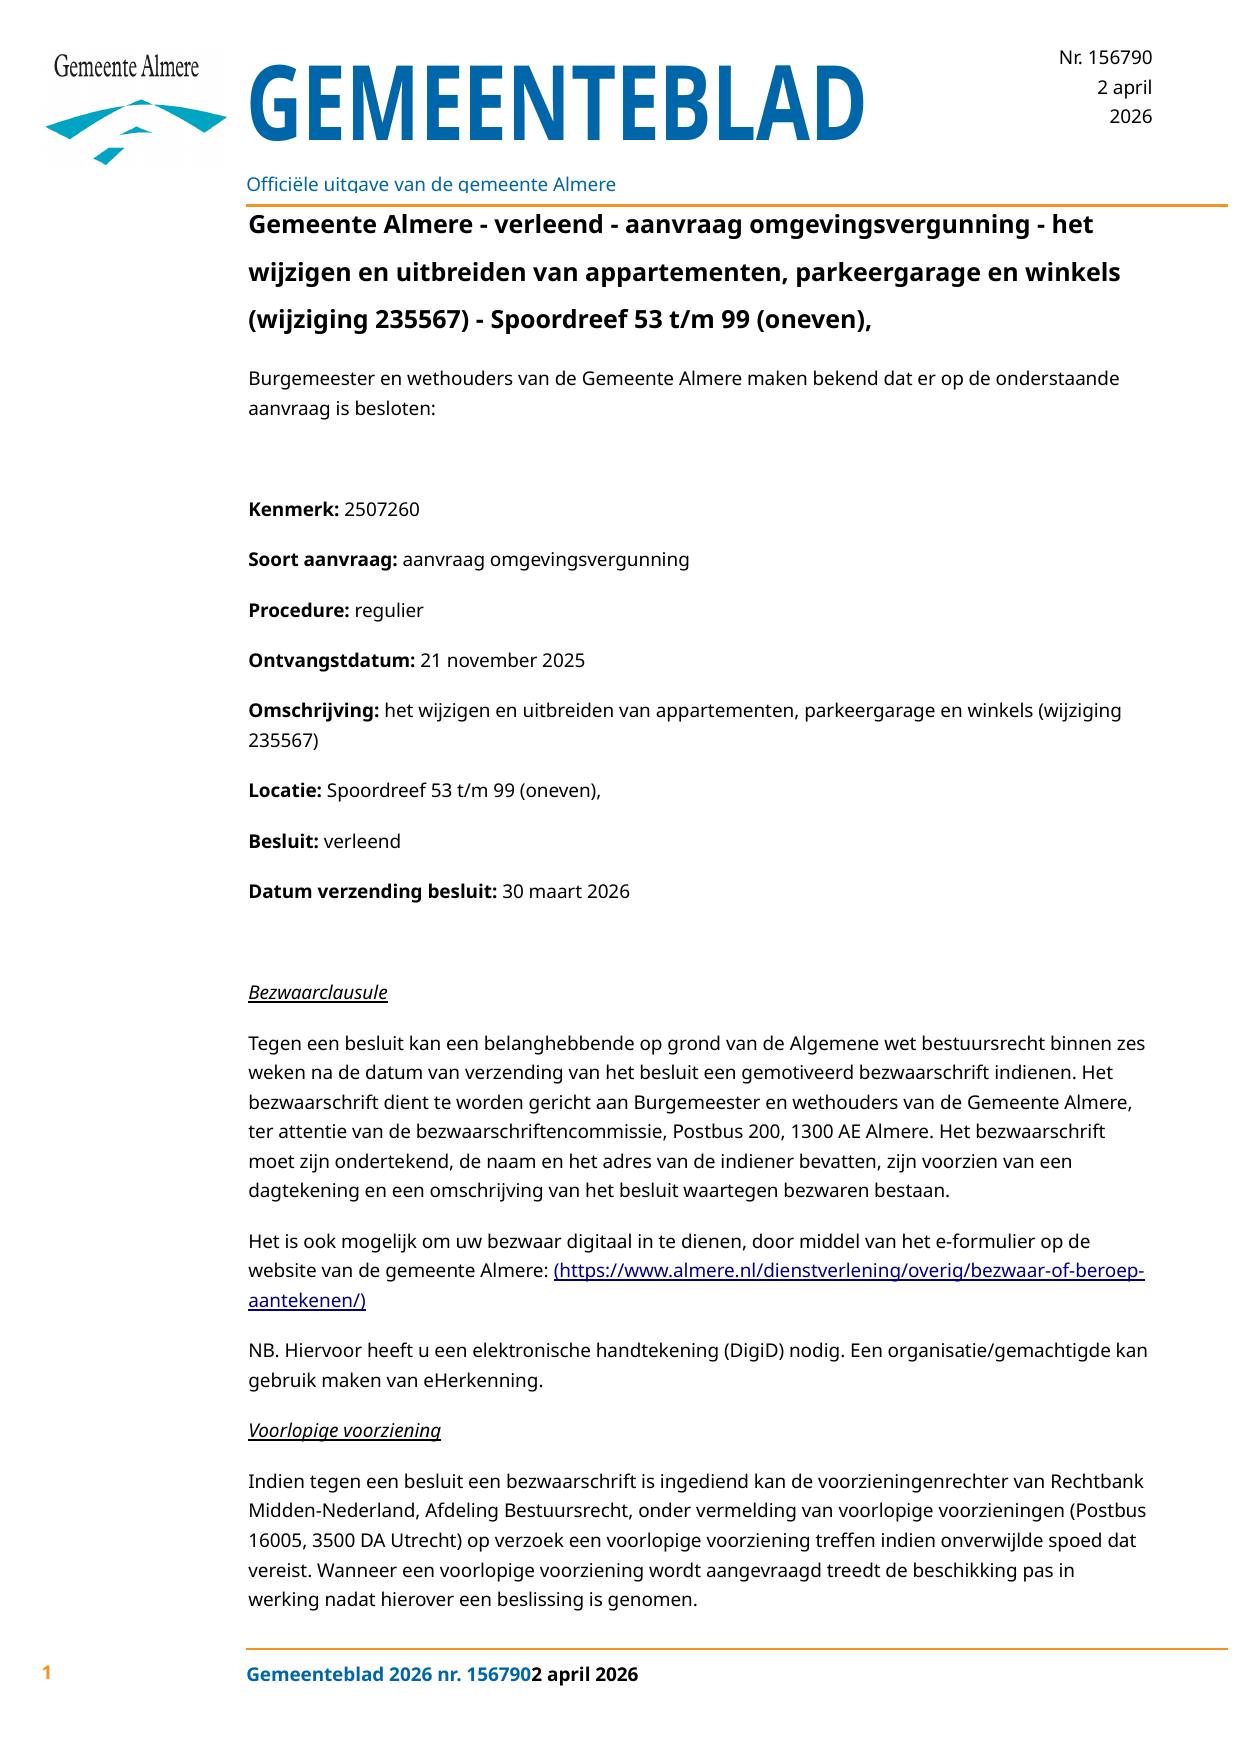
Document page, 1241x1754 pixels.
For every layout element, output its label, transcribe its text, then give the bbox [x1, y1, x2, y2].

picture [41, 47, 231, 172]
text Gemeente Almere - verleend - aanvraag omgevingsvergunning - het wijzigen en uitbreiden van appartementen, parkeergarage en winkels (wijziging 235567) - Spoordreef 53 t/m 99 (oneven), [248, 207, 1152, 336]
text Besluit: verleend [248, 828, 1152, 854]
text Het is ook mogelijk om uw bezwaar digitaal in te dienen, door middel van het e-formulier op de website van de gemeente Almere: (https://www.almere.nl/dienstverlening/overig/bezwaar-of-beroep-aantekenen/) [248, 1228, 1152, 1313]
text NB. Hiervoor heeft u een elektronische handtekening (DigiD) nodig. Een organisatie/gemachtigde kan gebruik maken van eHerkenning. [248, 1338, 1152, 1393]
text Voorlopige voorziening [248, 1418, 1152, 1443]
text Omschrijving: het wijzigen en uitbreiden van appartementen, parkeergarage en winkels (wijziging 235567) [248, 698, 1152, 753]
text Burgemeester en wethouders van de Gemeente Almere maken bekend dat er op de onderstaande aanvraag is besloten: [248, 366, 1152, 421]
text Datum verzending besluit: 30 maart 2026 [248, 878, 1152, 904]
text Bezwaarclausule [248, 979, 1152, 1005]
text Tegen een besluit kan een belanghebbende op grond van de Algemene wet bestuursrecht binnen zes weken na de datum van verzending van het besluit een gemotiveerd bezwaarschrift indienen. Het bezwaarschrift dient te worden gericht aan Burgemeester en wethouders van de Gemeente Almere, ter attentie van de bezwaarschriftencommissie, Postbus 200, 1300 AE Almere. Het bezwaarschrift moet zijn ondertekend, de naam en het adres van de indiener bevatten, zijn voorzien van een dagtekening en een omschrijving van het besluit waartegen bezwaren bestaan. [248, 1030, 1152, 1203]
text Kenmerk: 2507260 [248, 496, 1152, 522]
text Locatie: Spoordreef 53 t/m 99 (oneven), [248, 778, 1152, 803]
text Ontvangstdatum: 21 november 2025 [248, 647, 1152, 673]
text Soort aanvraag: aanvraag omgevingsvergunning [248, 546, 1152, 572]
text Indien tegen een besluit een bezwaarschrift is ingediend kan de voorzieningenrechter van Rechtbank Midden-Nederland, Afdeling Bestuursrecht, onder vermelding van voorlopige voorzieningen (Postbus 16005, 3500 DA Utrecht) op verzoek een voorlopige voorziening treffen indien onverwijlde spoed dat vereist. Wanneer een voorlopige voorziening wordt aangevraagd treedt de beschikking pas in werking nadat hierover een beslissing is genomen. [248, 1468, 1152, 1612]
text Procedure: regulier [248, 597, 1152, 622]
